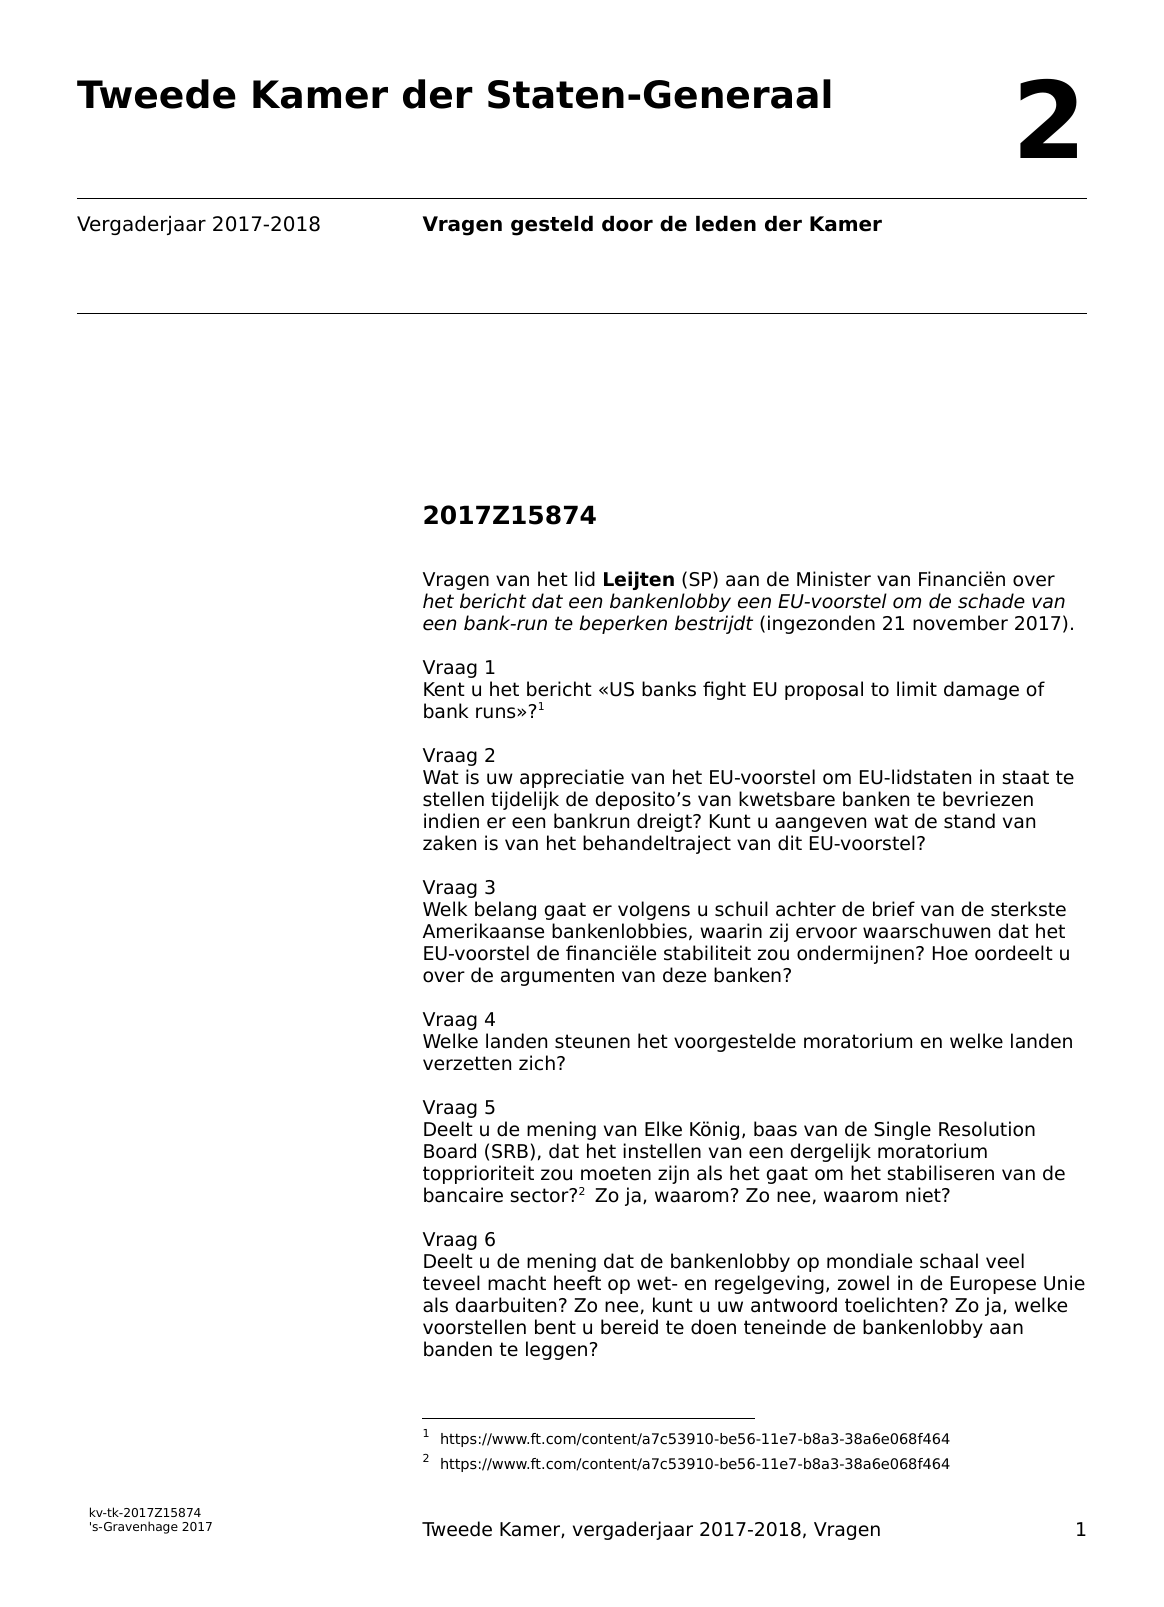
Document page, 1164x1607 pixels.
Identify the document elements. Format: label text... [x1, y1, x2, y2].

text Vraag 2 [422, 745, 1087, 767]
text Vraag 1 [422, 657, 1087, 679]
text Welke landen steunen het voorgestelde moratorium en welke landen verzetten zich? [422, 1031, 1087, 1075]
text Welk belang gaat er volgens u schuil achter de brief van de sterkste Amerikaanse bankenlobbies, waarin zij ervoor waarschuwen dat het EU-voorstel de financiële stabiliteit zou ondermijnen? Hoe oordeelt u over de argumenten van deze banken? [422, 899, 1087, 987]
table_header 2 [886, 59, 1087, 198]
table_header Tweede Kamer der Staten-Generaal [77, 59, 886, 198]
text https://www.ft.com/content/a7c53910-be56-11e7-b8a3-38a6e068f464 [422, 1452, 1087, 1474]
text kv-tk-2017Z15874 [88, 1506, 323, 1520]
text 2017Z15874 [422, 501, 1087, 531]
table_cell Vragen gesteld door de leden der Kamer [422, 199, 1087, 313]
table_cell Vergaderjaar 2017-2018 [77, 199, 422, 313]
text Vraag 5 [422, 1097, 1087, 1119]
text Vraag 6 [422, 1229, 1087, 1251]
text Vragen van het lid Leijten (SP) aan de Minister van Financiën over het bericht dat een bankenlobby een EU-voorstel om de schade van een bank-run te beperken bestrijdt (ingezonden 21 november 2017). [422, 569, 1087, 635]
text Wat is uw appreciatie van het EU-voorstel om EU-lidstaten in staat te stellen tijdelijk de deposito’s van kwetsbare banken te bevriezen indien er een bankrun dreigt? Kunt u aangeven wat de stand van zaken is van het behandeltraject van dit EU-voorstel? [422, 767, 1087, 855]
text Vraag 3 [422, 877, 1087, 899]
text Deelt u de mening van Elke König, baas van de Single Resolution Board (SRB), dat het instellen van een dergelijk moratorium topprioriteit zou moeten zijn als het gaat om het stabiliseren van de bancaire sector? Zo ja, waarom? Zo nee, waarom niet? [422, 1119, 1087, 1207]
text https://www.ft.com/content/a7c53910-be56-11e7-b8a3-38a6e068f464 [422, 1427, 1087, 1449]
text Deelt u de mening dat de bankenlobby op mondiale schaal veel teveel macht heeft op wet- en regelgeving, zowel in de Europese Unie als daarbuiten? Zo nee, kunt u uw antwoord toelichten? Zo ja, welke voorstellen bent u bereid te doen teneinde de bankenlobby aan banden te leggen? [422, 1251, 1087, 1361]
text Vraag 4 [422, 1009, 1087, 1031]
text 's-Gravenhage 2017 [88, 1520, 323, 1534]
text Kent u het bericht «US banks fight EU proposal to limit damage of bank runs»? [422, 679, 1087, 723]
